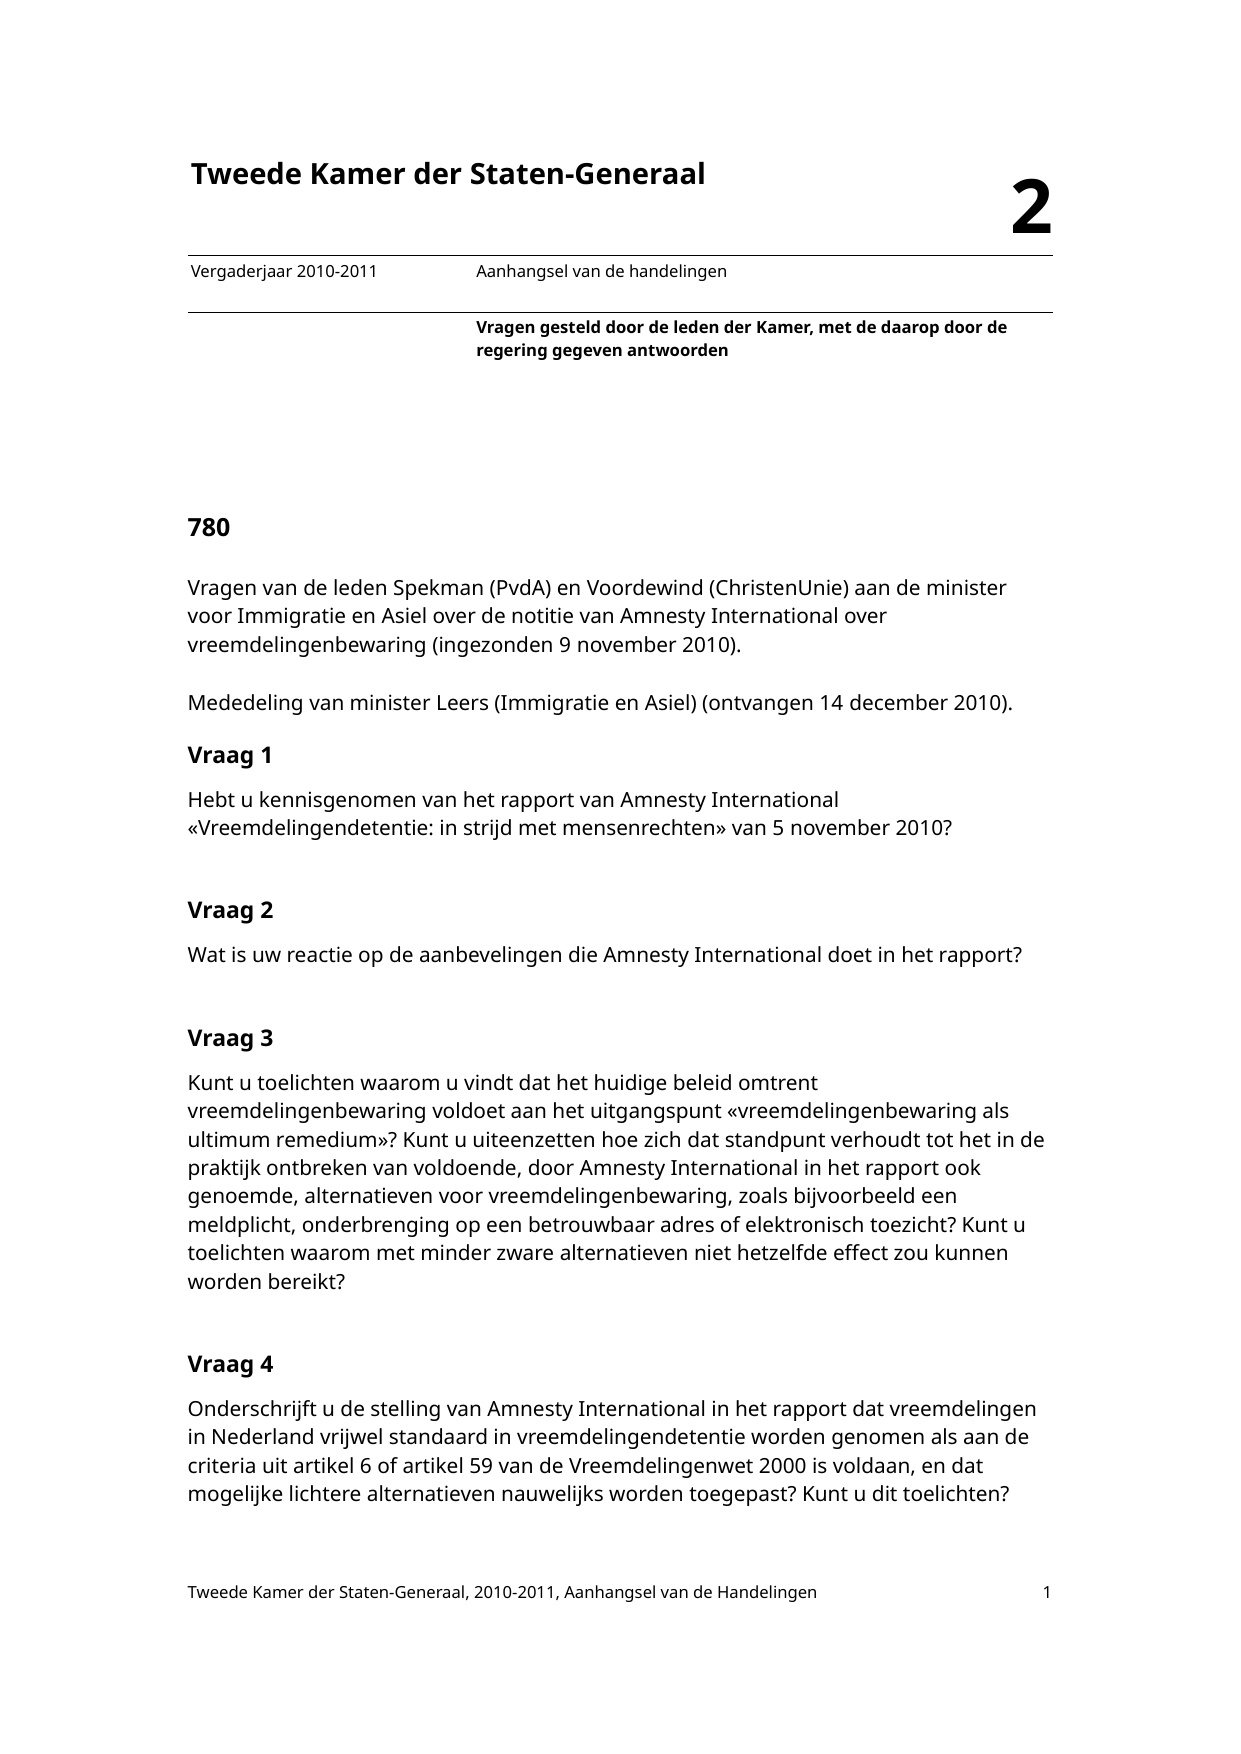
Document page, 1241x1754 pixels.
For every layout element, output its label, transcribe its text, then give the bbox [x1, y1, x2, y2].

text Onderschrijft u de stelling van Amnesty International in het rapport dat vreemdelingen in Nederland vrijwel standaard in vreemdelingendetentie worden genomen als aan de criteria uit artikel 6 of artikel 59 van de Vreemdelingenwet 2000 is voldaan, en dat mogelijke lichtere alternatieven nauwelijks worden toegepast? Kunt u dit toelichten? [187, 1394, 1053, 1508]
table_cell Vragen gesteld door de leden der Kamer, met de daarop door de regering gegeven antwoorden [473, 313, 1053, 361]
table_cell Vergaderjaar 2010-2011 [188, 256, 473, 312]
text 780 [187, 509, 1053, 543]
table_cell Aanhangsel van de handelingen [473, 256, 1053, 312]
text Kunt u toelichten waarom u vindt dat het huidige beleid omtrent vreemdelingenbewaring voldoet aan het uitgangspunt «vreemdelingenbewaring als ultimum remedium»? Kunt u uiteenzetten hoe zich dat standpunt verhoudt tot het in de praktijk ontbreken van voldoende, door Amnesty International in het rapport ook genoemde, alternatieven voor vreemdelingenbewaring, zoals bijvoorbeeld een meldplicht, onderbrenging op een betrouwbaar adres of elektronisch toezicht? Kunt u toelichten waarom met minder zware alternatieven niet hetzelfde effect zou kunnen worden bereikt? [187, 1068, 1053, 1295]
table_cell [188, 313, 473, 361]
text Hebt u kennisgenomen van het rapport van Amnesty International «Vreemdelingendetentie: in strijd met mensenrechten» van 5 november 2010? [187, 785, 1053, 842]
table_header 2 [880, 150, 1053, 255]
subtitle Vraag 1 [187, 739, 1053, 770]
table_header Tweede Kamer der Staten-Generaal [188, 150, 879, 255]
text Vragen van de leden Spekman (PvdA) en Voordewind (ChristenUnie) aan de minister voor Immigratie en Asiel over de notitie van Amnesty International over vreemdelingenbewaring (ingezonden 9 november 2010). [187, 573, 1053, 658]
subtitle Vraag 3 [187, 1022, 1053, 1053]
subtitle Vraag 2 [187, 894, 1053, 926]
subtitle Vraag 4 [187, 1348, 1053, 1379]
text Wat is uw reactie op de aanbevelingen die Amnesty International doet in het rapport? [187, 941, 1053, 969]
text Mededeling van minister Leers (Immigratie en Asiel) (ontvangen 14 december 2010). [187, 688, 1053, 716]
